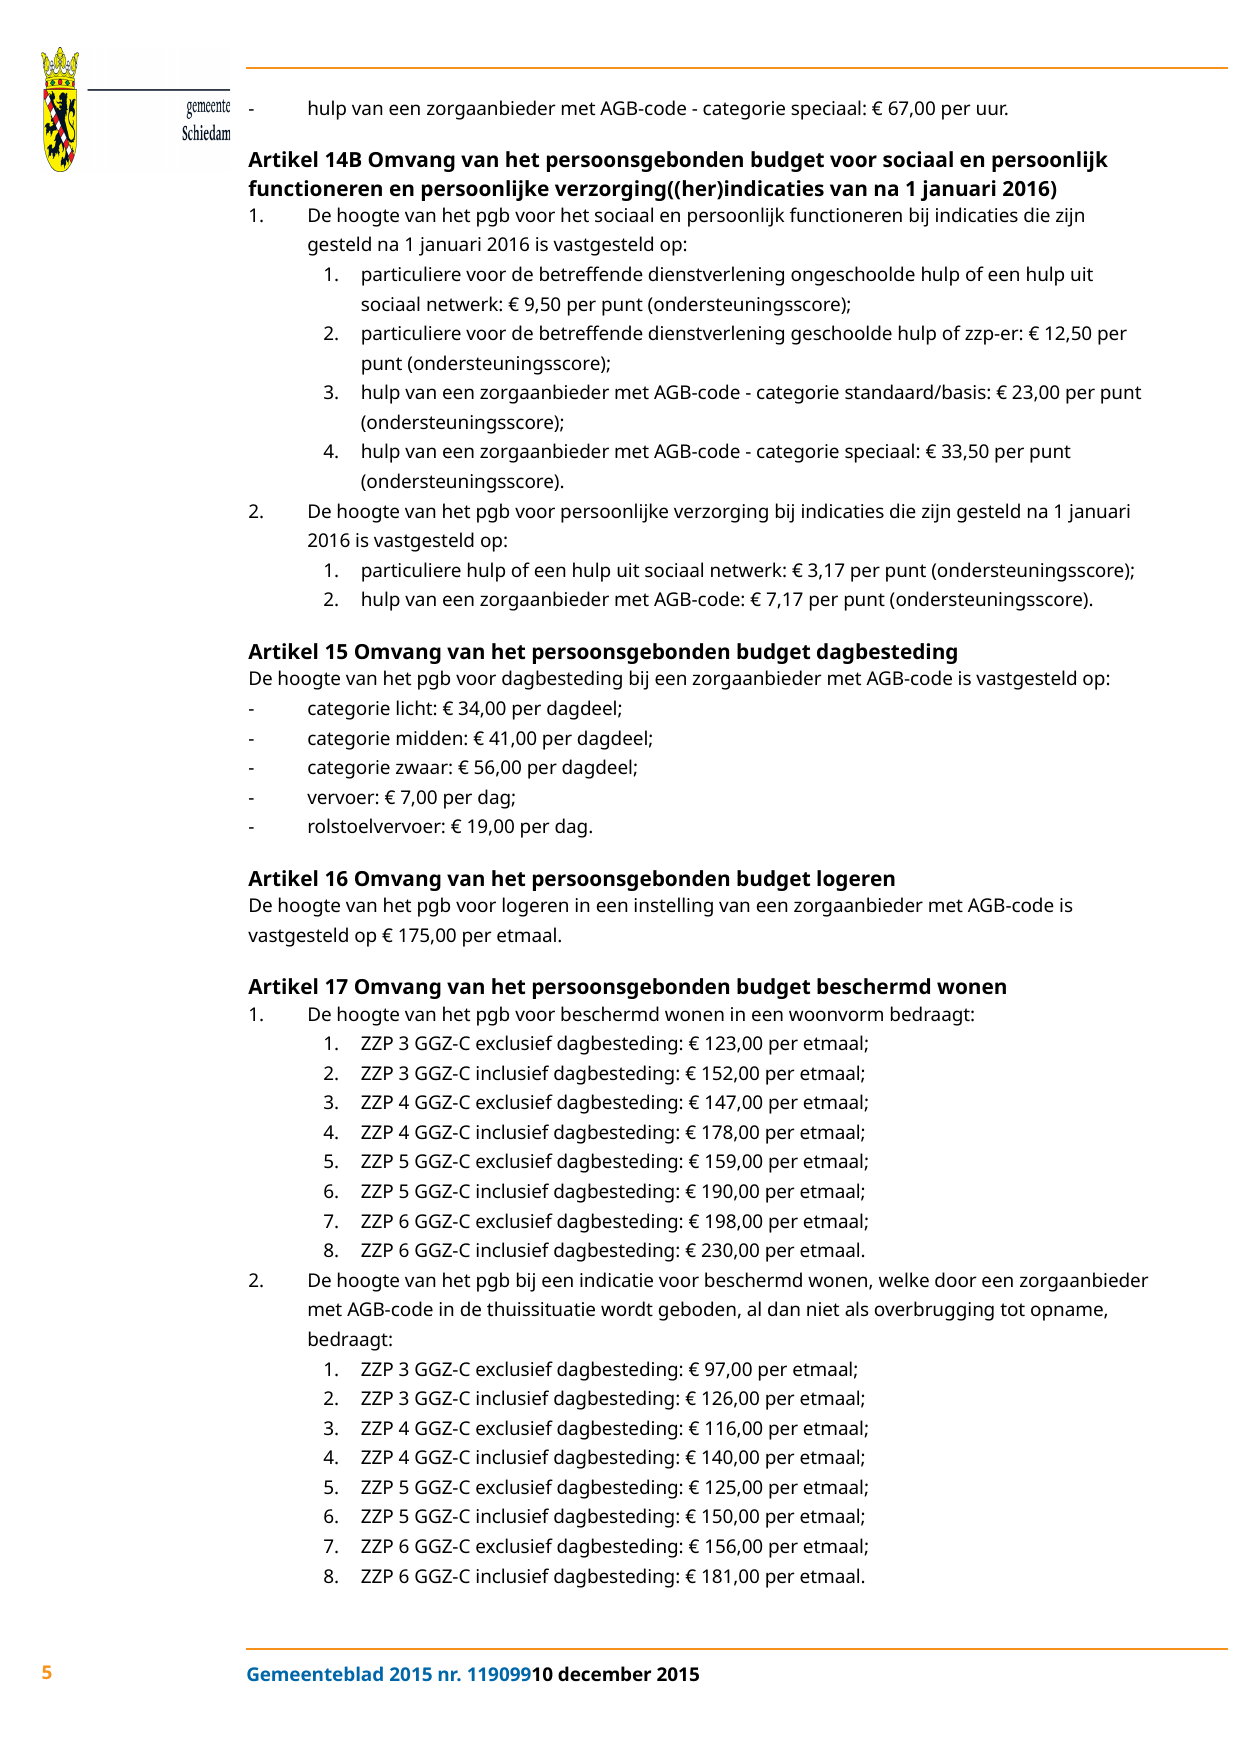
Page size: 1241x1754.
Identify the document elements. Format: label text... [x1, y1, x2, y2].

list ZZP 3 GGZ-C inclusief dagbesteding: € 126,00 per etmaal; [323, 1385, 1152, 1411]
text De hoogte van het pgb voor logeren in een instelling van een zorgaanbieder met AGB-code is vastgesteld op € 175,00 per etmaal. [248, 892, 1152, 948]
text Artikel 17 Omvang van het persoonsgebonden budget beschermd wonen [248, 972, 1152, 1001]
picture [41, 47, 231, 172]
list ZZP 5 GGZ-C exclusief dagbesteding: € 159,00 per etmaal; [323, 1149, 1152, 1174]
list particuliere voor de betreffende dienstverlening ongeschoolde hulp of een hulp uit sociaal netwerk: € 9,50 per punt (ondersteuningsscore); [323, 261, 1152, 317]
list ZZP 5 GGZ-C inclusief dagbesteding: € 150,00 per etmaal; [323, 1504, 1152, 1529]
text Artikel 15 Omvang van het persoonsgebonden budget dagbesteding [248, 637, 1152, 666]
list De hoogte van het pgb voor persoonlijke verzorging bij indicaties die zijn gesteld na 1 januari 2016 is vastgesteld op: [248, 498, 1152, 553]
list ZZP 3 GGZ-C inclusief dagbesteding: € 152,00 per etmaal; [323, 1060, 1152, 1086]
list hulp van een zorgaanbieder met AGB-code - categorie speciaal: € 67,00 per uur. [248, 95, 1152, 121]
list particuliere hulp of een hulp uit sociaal netwerk: € 3,17 per punt (ondersteuningsscore); [323, 557, 1152, 583]
list categorie zwaar: € 56,00 per dagdeel; [248, 754, 1152, 780]
text Artikel 14B Omvang van het persoonsgebonden budget voor sociaal en persoonlijk functioneren en persoonlijke verzorging((her)indicaties van na 1 januari 2016) [248, 145, 1152, 202]
list ZZP 4 GGZ-C inclusief dagbesteding: € 140,00 per etmaal; [323, 1444, 1152, 1470]
list rolstoelvervoer: € 19,00 per dag. [248, 813, 1152, 839]
list ZZP 3 GGZ-C exclusief dagbesteding: € 123,00 per etmaal; [323, 1030, 1152, 1056]
list ZZP 6 GGZ-C exclusief dagbesteding: € 156,00 per etmaal; [323, 1533, 1152, 1559]
list ZZP 3 GGZ-C exclusief dagbesteding: € 97,00 per etmaal; [323, 1356, 1152, 1381]
list ZZP 5 GGZ-C inclusief dagbesteding: € 190,00 per etmaal; [323, 1178, 1152, 1204]
list ZZP 6 GGZ-C inclusief dagbesteding: € 181,00 per etmaal. [323, 1563, 1152, 1588]
list De hoogte van het pgb bij een indicatie voor beschermd wonen, welke door een zorgaanbieder met AGB-code in de thuissituatie wordt geboden, al dan niet als overbrugging tot opname, bedraagt: [248, 1267, 1152, 1352]
list ZZP 5 GGZ-C exclusief dagbesteding: € 125,00 per etmaal; [323, 1474, 1152, 1500]
list vervoer: € 7,00 per dag; [248, 784, 1152, 809]
list ZZP 4 GGZ-C inclusief dagbesteding: € 178,00 per etmaal; [323, 1119, 1152, 1145]
text De hoogte van het pgb voor dagbesteding bij een zorgaanbieder met AGB-code is vastgesteld op: [248, 666, 1152, 691]
text Artikel 16 Omvang van het persoonsgebonden budget logeren [248, 864, 1152, 892]
list particuliere voor de betreffende dienstverlening geschoolde hulp of zzp-er: € 12,50 per punt (ondersteuningsscore); [323, 320, 1152, 376]
list ZZP 4 GGZ-C exclusief dagbesteding: € 147,00 per etmaal; [323, 1089, 1152, 1115]
list De hoogte van het pgb voor het sociaal en persoonlijk functioneren bij indicaties die zijn gesteld na 1 januari 2016 is vastgesteld op: [248, 202, 1152, 257]
list ZZP 4 GGZ-C exclusief dagbesteding: € 116,00 per etmaal; [323, 1415, 1152, 1441]
list hulp van een zorgaanbieder met AGB-code: € 7,17 per punt (ondersteuningsscore). [323, 587, 1152, 612]
list ZZP 6 GGZ-C exclusief dagbesteding: € 198,00 per etmaal; [323, 1208, 1152, 1233]
list hulp van een zorgaanbieder met AGB-code - categorie speciaal: € 33,50 per punt (ondersteuningsscore). [323, 439, 1152, 494]
list categorie midden: € 41,00 per dagdeel; [248, 725, 1152, 750]
list categorie licht: € 34,00 per dagdeel; [248, 695, 1152, 721]
list hulp van een zorgaanbieder met AGB-code - categorie standaard/basis: € 23,00 per punt (ondersteuningsscore); [323, 379, 1152, 435]
list De hoogte van het pgb voor beschermd wonen in een woonvorm bedraagt: [248, 1001, 1152, 1026]
list ZZP 6 GGZ-C inclusief dagbesteding: € 230,00 per etmaal. [323, 1237, 1152, 1263]
